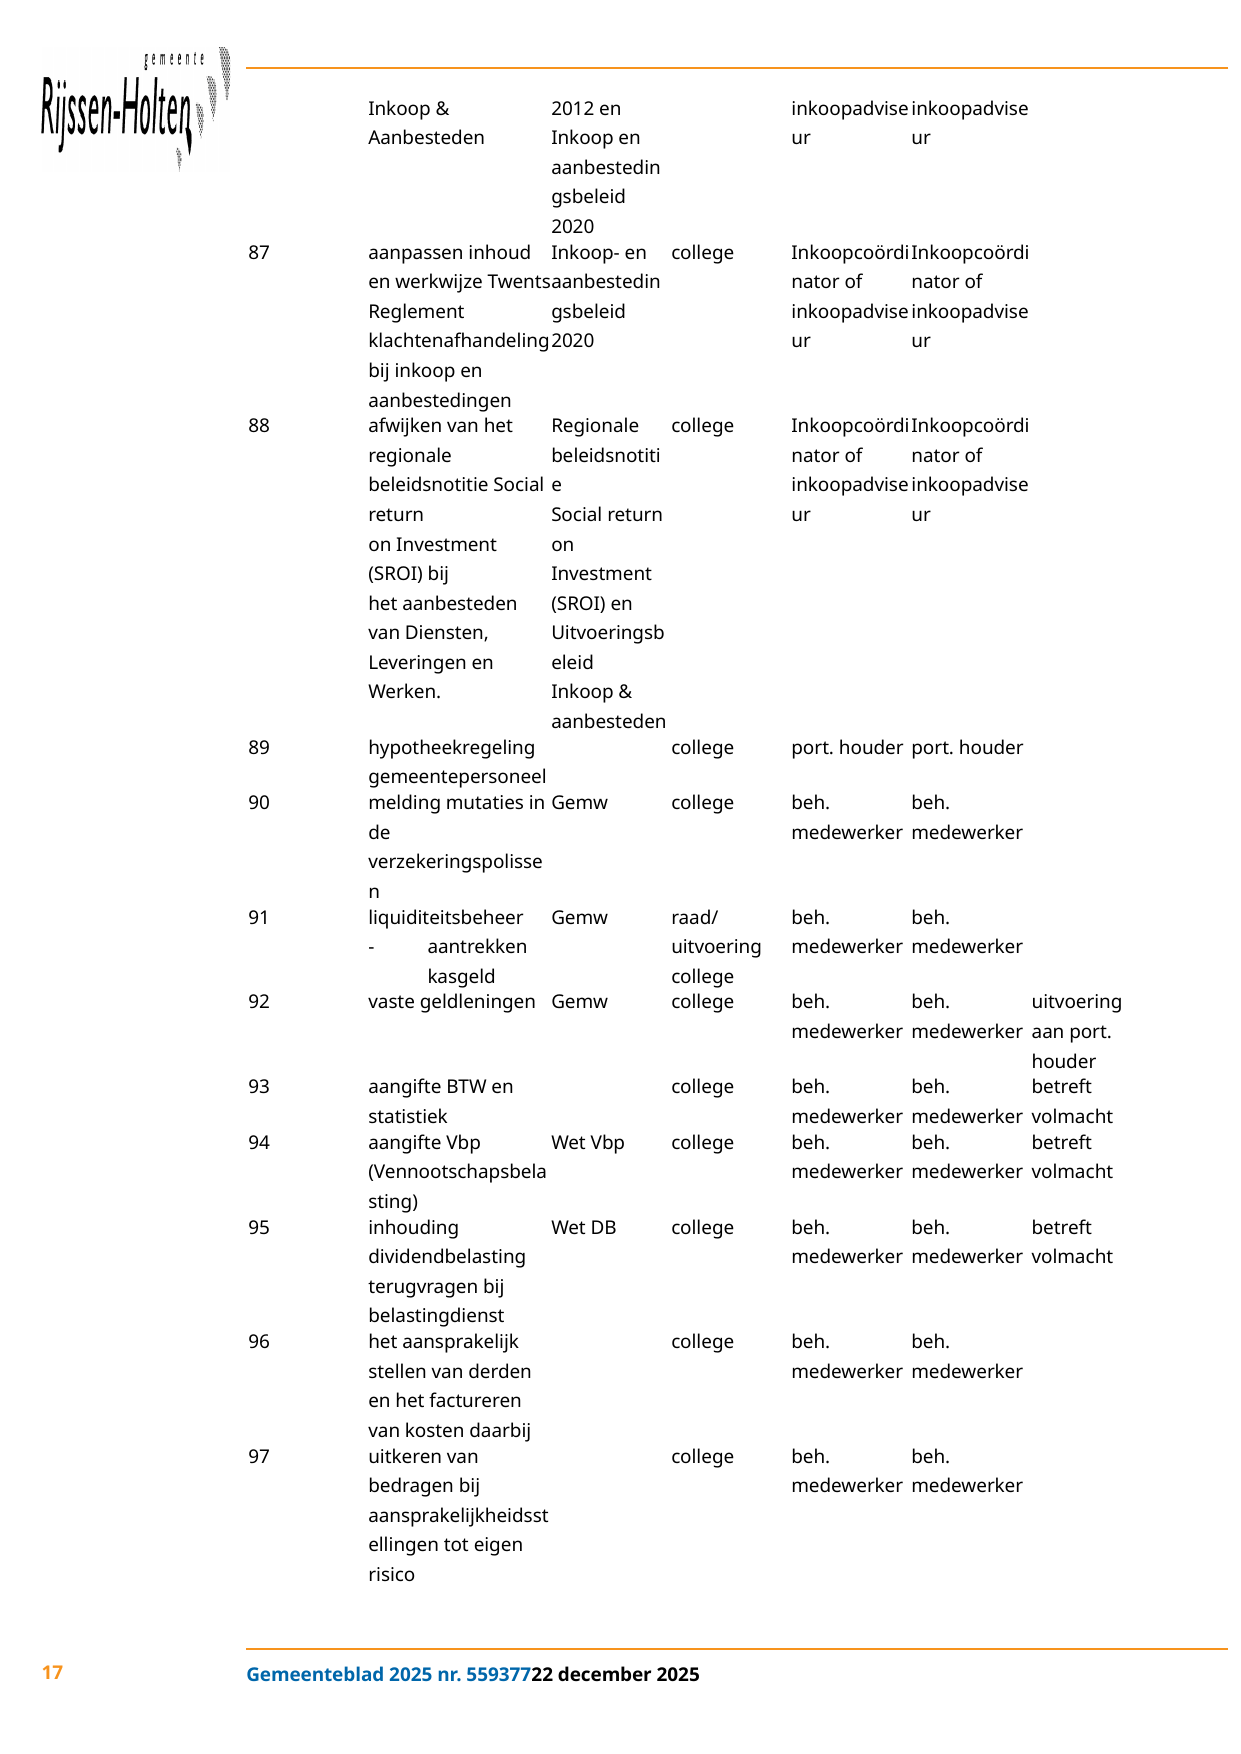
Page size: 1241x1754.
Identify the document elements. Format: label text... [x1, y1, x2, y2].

table_cell Gemw [551, 989, 671, 1074]
table_cell [551, 1074, 671, 1129]
table_cell Inkoop & Aanbesteden [368, 95, 551, 239]
table_cell Gemw [551, 789, 671, 904]
table_cell Inkoopcoördinator of inkoopadviseur [911, 413, 1031, 734]
picture [41, 47, 231, 172]
table_cell afwijken van het regionale beleidsnotitie Social return on Investment (SROI) bij het aanbesteden van Diensten, Leveringen en Werken. [368, 413, 551, 734]
table_cell 90 [248, 789, 368, 904]
table_cell melding mutaties in de verzekeringspolissen [368, 789, 551, 904]
table_cell 97 [248, 1443, 368, 1587]
table_cell 96 [248, 1328, 368, 1443]
table_cell aangifte Vbp (Vennootschapsbelasting) [368, 1129, 551, 1214]
table_cell beh. medewerker [911, 904, 1031, 989]
table_cell beh. medewerker [791, 1328, 911, 1443]
table_cell Regionale beleidsnotitie Social return on Investment (SROI) en Uitvoeringsbeleid Inkoop & aanbesteden [551, 413, 671, 734]
table_cell [1031, 734, 1152, 789]
table_cell inhouding dividendbelasting terugvragen bij belastingdienst [368, 1214, 551, 1328]
table_cell 91 [248, 904, 368, 989]
table_cell 94 [248, 1129, 368, 1214]
table_cell Inkoop- en aanbestedingsbeleid 2020 [551, 239, 671, 412]
table_cell het aansprakelijk stellen van derden en het factureren van kosten daarbij [368, 1328, 551, 1443]
table_cell 92 [248, 989, 368, 1074]
table_cell 87 [248, 239, 368, 412]
table_cell [1031, 1328, 1152, 1443]
table_cell beh. medewerker [791, 1129, 911, 1214]
table_cell uitkeren van bedragen bij aansprakelijkheidsstellingen tot eigen risico [368, 1443, 551, 1587]
table_cell college [671, 413, 791, 734]
table_cell college [671, 789, 791, 904]
table_cell 93 [248, 1074, 368, 1129]
table_cell Wet Vbp [551, 1129, 671, 1214]
table_cell beh. medewerker [791, 1074, 911, 1129]
table_cell [1031, 1443, 1152, 1587]
table_cell beh. medewerker [911, 1443, 1031, 1587]
table_cell port. houder [791, 734, 911, 789]
table_cell college [671, 1214, 791, 1328]
table_cell beh. medewerker [911, 1328, 1031, 1443]
table_cell [551, 734, 671, 789]
table_cell college [671, 1443, 791, 1587]
table_cell college [671, 1328, 791, 1443]
table_cell raad/ uitvoering college [671, 904, 791, 989]
table_cell [551, 1443, 671, 1587]
table_cell beh. medewerker [911, 1074, 1031, 1129]
table_cell [1031, 239, 1152, 412]
table_cell college [671, 1129, 791, 1214]
table_cell beh. medewerker [791, 904, 911, 989]
table_cell Inkoopcoördinator of inkoopadviseur [911, 239, 1031, 412]
table_cell 88 [248, 413, 368, 734]
table_cell beh. medewerker [911, 789, 1031, 904]
table_cell uitvoering aan port. houder [1031, 989, 1152, 1074]
table_cell beh. medewerker [791, 989, 911, 1074]
table_cell beh. medewerker [791, 1443, 911, 1587]
table_cell liquiditeitsbeheer aantrekken kasgeld [368, 904, 551, 989]
table_cell Gemw [551, 904, 671, 989]
table_cell Inkoopcoördinator of inkoopadviseur [791, 413, 911, 734]
table_cell [248, 95, 368, 239]
table_cell [1031, 904, 1152, 989]
table_cell port. houder [911, 734, 1031, 789]
table_cell vaste geldleningen [368, 989, 551, 1074]
table_cell betreft volmacht [1031, 1214, 1152, 1328]
table_cell [551, 1328, 671, 1443]
table_cell 2012 en Inkoop en aanbestedingsbeleid 2020 [551, 95, 671, 239]
table_cell beh. medewerker [791, 1214, 911, 1328]
table_cell 89 [248, 734, 368, 789]
table_cell college [671, 734, 791, 789]
table_cell beh. medewerker [791, 789, 911, 904]
table_cell aanpassen inhoud en werkwijze Twents Reglement klachtenafhandeling bij inkoop en aanbestedingen [368, 239, 551, 412]
table_cell inkoopadviseur [791, 95, 911, 239]
table_cell Wet DB [551, 1214, 671, 1328]
table_cell [671, 95, 791, 239]
table_cell hypotheekregeling gemeentepersoneel [368, 734, 551, 789]
table_cell beh. medewerker [911, 1129, 1031, 1214]
table_cell 95 [248, 1214, 368, 1328]
table_cell [1031, 95, 1152, 239]
table_cell betreft volmacht [1031, 1129, 1152, 1214]
table_cell beh. medewerker [911, 989, 1031, 1074]
table_cell [1031, 789, 1152, 904]
table_cell college [671, 239, 791, 412]
table_cell Inkoopcoördinator of inkoopadviseur [791, 239, 911, 412]
table_cell betreft volmacht [1031, 1074, 1152, 1129]
table_cell inkoopadviseur [911, 95, 1031, 239]
table_cell aangifte BTW en statistiek [368, 1074, 551, 1129]
table_cell beh. medewerker [911, 1214, 1031, 1328]
table_cell [1031, 413, 1152, 734]
table_cell college [671, 989, 791, 1074]
table_cell college [671, 1074, 791, 1129]
